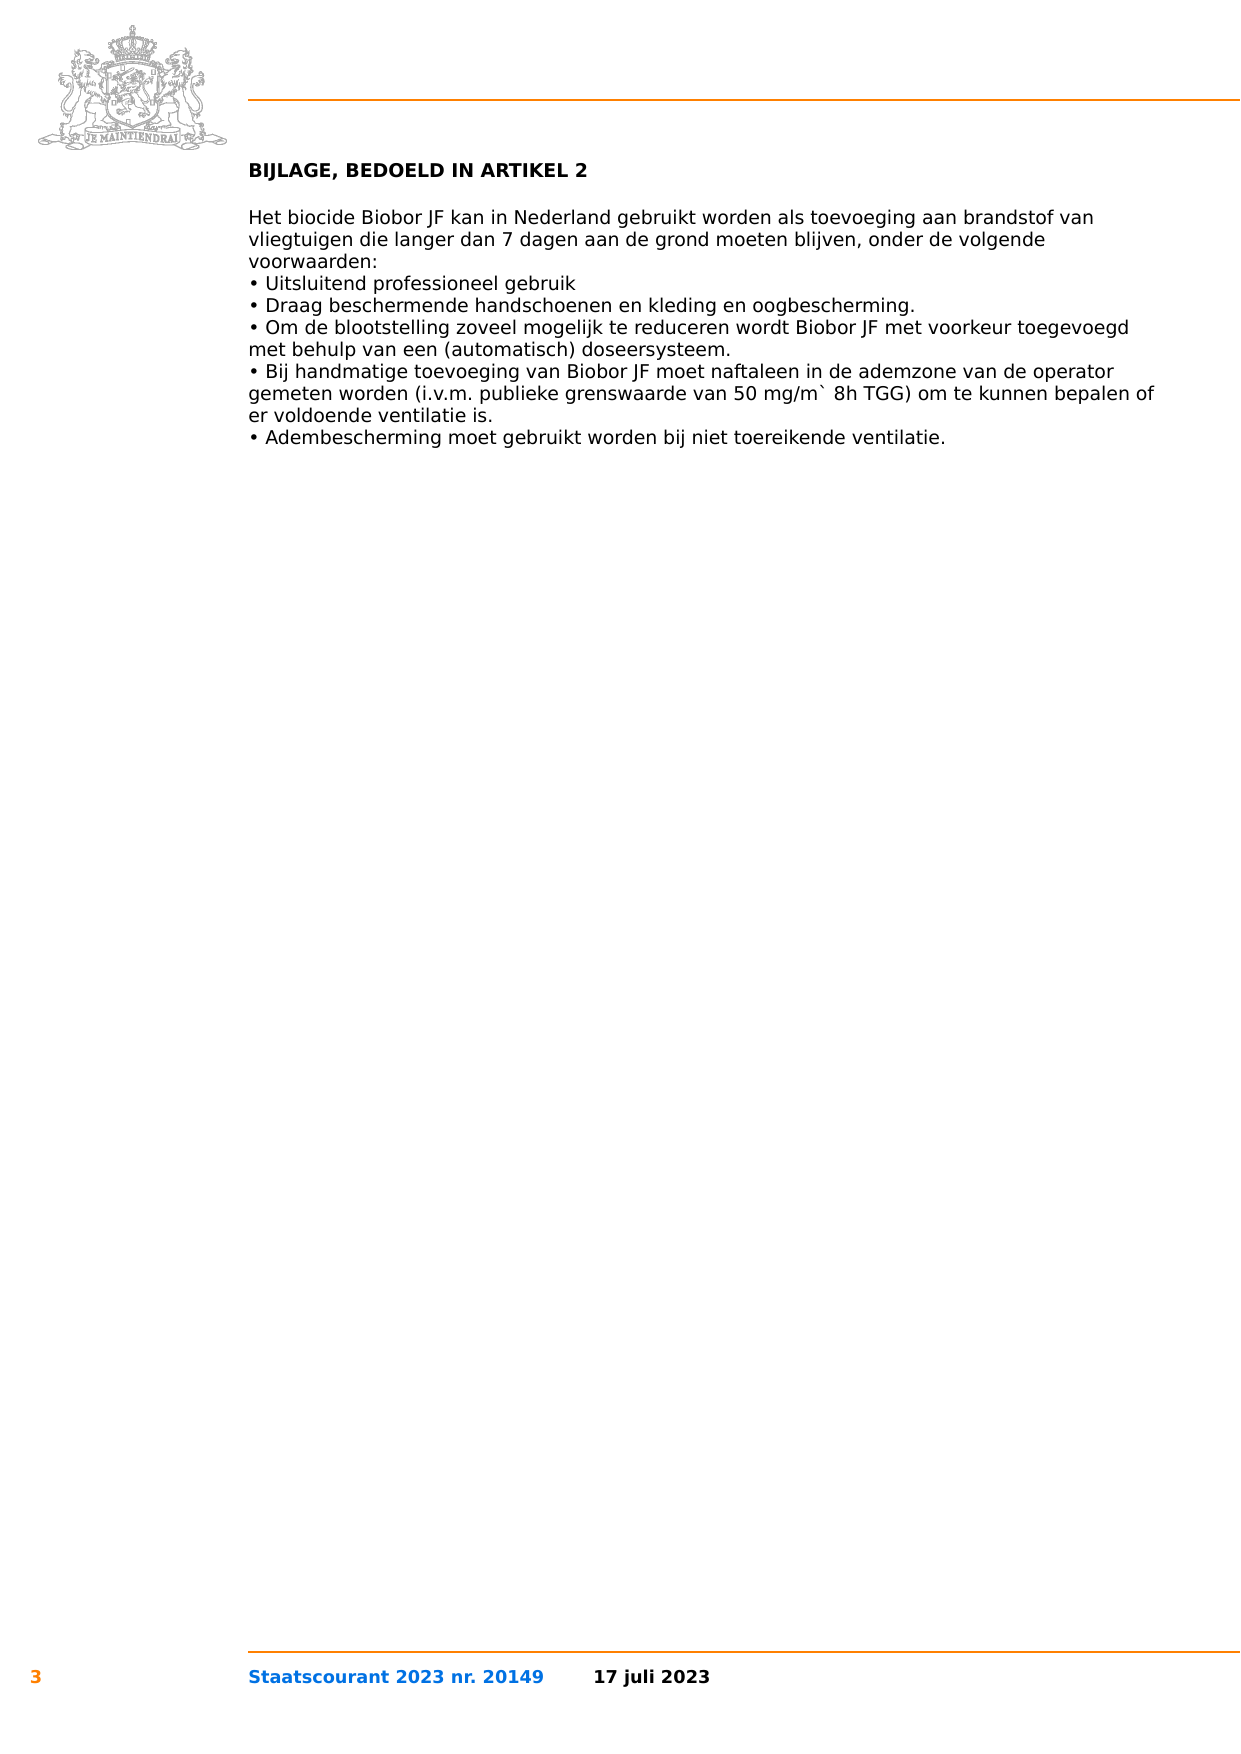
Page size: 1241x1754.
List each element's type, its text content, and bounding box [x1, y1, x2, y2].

text • Adembescherming moet gebruikt worden bij niet toereikende ventilatie. [248, 427, 1163, 449]
subtitle BIJLAGE, BEDOELD IN ARTIKEL 2 [248, 160, 1163, 182]
text Het biocide Biobor JF kan in Nederland gebruikt worden als toevoeging aan brandstof van vliegtuigen die langer dan 7 dagen aan de grond moeten blijven, onder de volgende voorwaarden: [248, 207, 1163, 273]
text • Draag beschermende handschoenen en kleding en oogbescherming. [248, 295, 1163, 317]
text • Uitsluitend professioneel gebruik [248, 273, 1163, 295]
text • Bij handmatige toevoeging van Biobor JF moet naftaleen in de ademzone van de operator gemeten worden (i.v.m. publieke grenswaarde van 50 mg/m` 8h TGG) om te kunnen bepalen of er voldoende ventilatie is. [248, 361, 1163, 427]
picture [38, 25, 227, 150]
text • Om de blootstelling zoveel mogelijk te reduceren wordt Biobor JF met voorkeur toegevoegd met behulp van een (automatisch) doseersysteem. [248, 317, 1163, 361]
